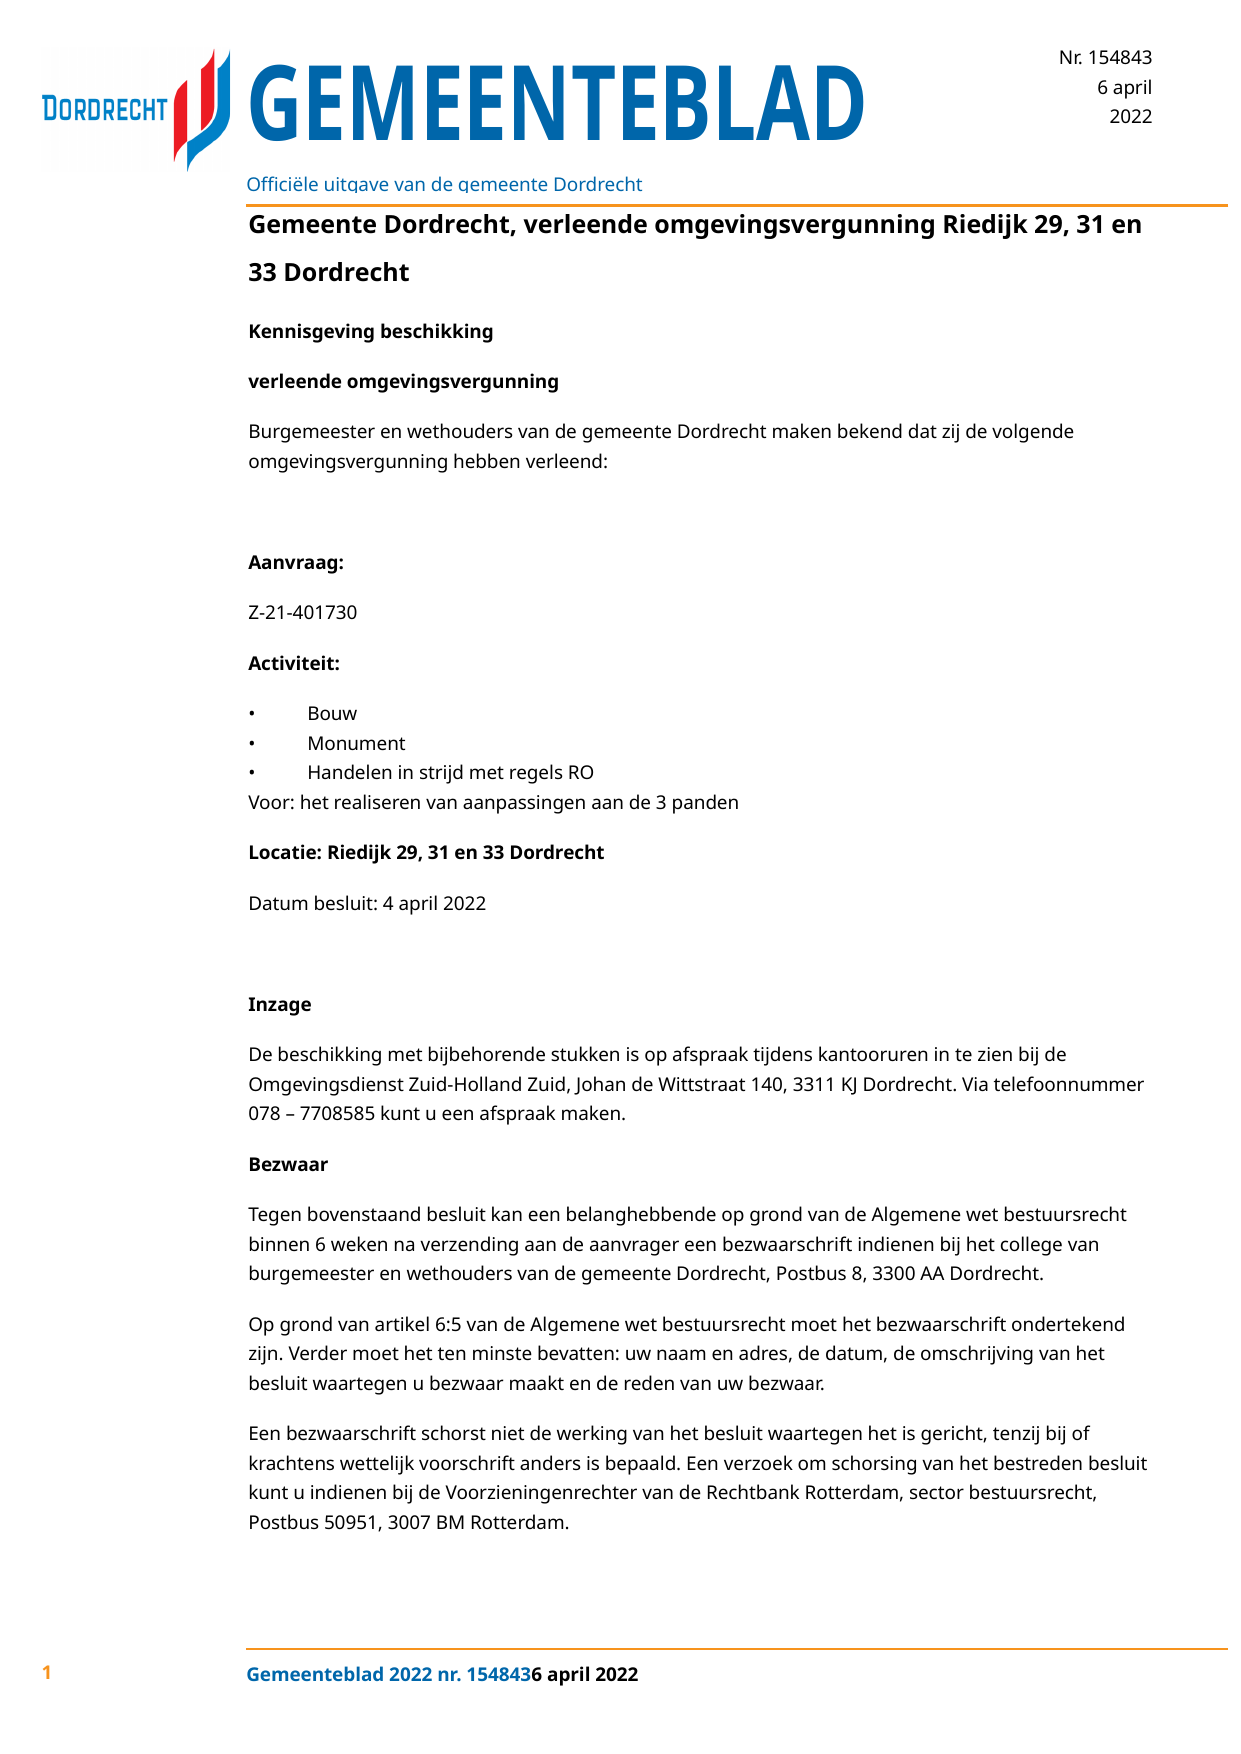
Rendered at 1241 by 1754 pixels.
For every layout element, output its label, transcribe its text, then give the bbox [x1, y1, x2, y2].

text Locatie: Riedijk 29, 31 en 33 Dordrecht [248, 839, 1152, 865]
text Op grond van artikel 6:5 van de Algemene wet bestuursrecht moet het bezwaarschrift ondertekend zijn. Verder moet het ten minste bevatten: uw naam en adres, de datum, de omschrijving van het besluit waartegen u bezwaar maakt en de reden van uw bezwaar. [248, 1311, 1152, 1396]
text Gemeente Dordrecht, verleende omgevingsvergunning Riedijk 29, 31 en 33 Dordrecht [248, 207, 1152, 288]
list Handelen in strijd met regels RO [248, 759, 1152, 785]
text Datum besluit: 4 april 2022 [248, 890, 1152, 916]
text Een bezwaarschrift schorst niet de werking van het besluit waartegen het is gericht, tenzij bij of krachtens wettelijk voorschrift anders is bepaald. Een verzoek om schorsing van het bestreden besluit kunt u indienen bij de Voorzieningenrechter van de Rechtbank Rotterdam, sector bestuursrecht, Postbus 50951, 3007 BM Rotterdam. [248, 1420, 1152, 1535]
text Kennisgeving beschikking [248, 318, 1152, 344]
text Inzage [248, 991, 1152, 1017]
text Bezwaar [248, 1151, 1152, 1177]
text verleende omgevingsvergunning [248, 368, 1152, 394]
text Activiteit: [248, 650, 1152, 676]
text Tegen bovenstaand besluit kan een belanghebbende op grond van de Algemene wet bestuursrecht binnen 6 weken na verzending aan de aanvrager een bezwaarschrift indienen bij het college van burgemeester en wethouders van de gemeente Dordrecht, Postbus 8, 3300 AA Dordrecht. [248, 1201, 1152, 1286]
text De beschikking met bijbehorende stukken is op afspraak tijdens kantooruren in te zien bij de Omgevingsdienst Zuid-Holland Zuid, Johan de Wittstraat 140, 3311 KJ Dordrecht. Via telefoonnummer 078 – 7708585 kunt u een afspraak maken. [248, 1041, 1152, 1126]
text Burgemeester en wethouders van de gemeente Dordrecht maken bekend dat zij de volgende omgevingsvergunning hebben verleend: [248, 419, 1152, 474]
picture [41, 47, 231, 172]
text Z-21-401730 [248, 599, 1152, 625]
list Bouw [248, 700, 1152, 726]
list Monument [248, 730, 1152, 756]
text Voor: het realiseren van aanpassingen aan de 3 panden [248, 789, 1152, 815]
text Aanvraag: [248, 549, 1152, 575]
